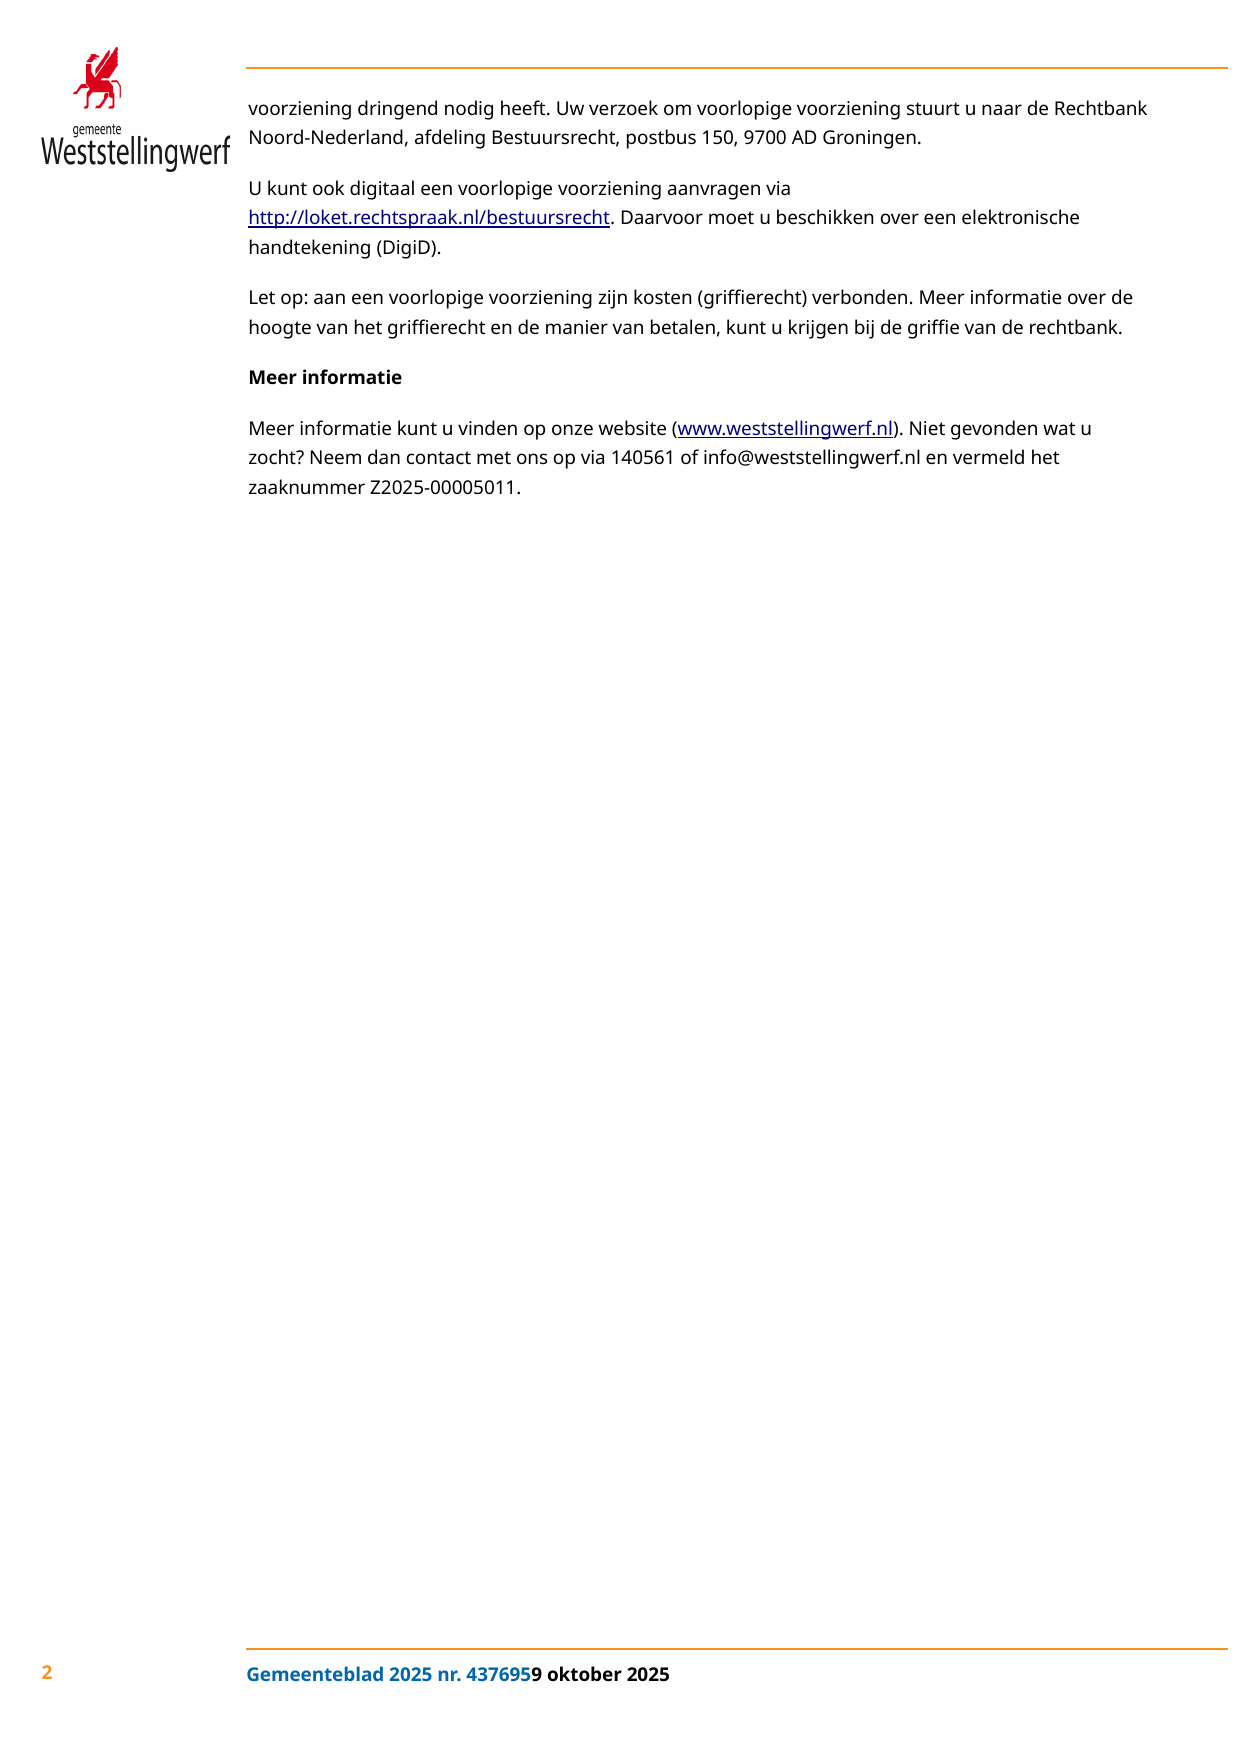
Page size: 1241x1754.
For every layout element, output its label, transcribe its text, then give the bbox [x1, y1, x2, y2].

text voorziening dringend nodig heeft. Uw verzoek om voorlopige voorziening stuurt u naar de Rechtbank Noord-Nederland, afdeling Bestuursrecht, postbus 150, 9700 AD Groningen. [248, 95, 1152, 150]
text Let op: aan een voorlopige voorziening zijn kosten (griffierecht) verbonden. Meer informatie over de hoogte van het griffierecht en de manier van betalen, kunt u krijgen bij de griffie van de rechtbank. [248, 284, 1152, 340]
text Meer informatie kunt u vinden op onze website (www.weststellingwerf.nl). Niet gevonden wat u zocht? Neem dan contact met ons op via 140561 of info@weststellingwerf.nl en vermeld het zaaknummer Z2025-00005011. [248, 415, 1152, 500]
picture [41, 47, 231, 172]
text U kunt ook digitaal een voorlopige voorziening aanvragen via http://loket.rechtspraak.nl/bestuursrecht. Daarvoor moet u beschikken over een elektronische handtekening (DigiD). [248, 175, 1152, 260]
text Meer informatie [248, 364, 1152, 390]
